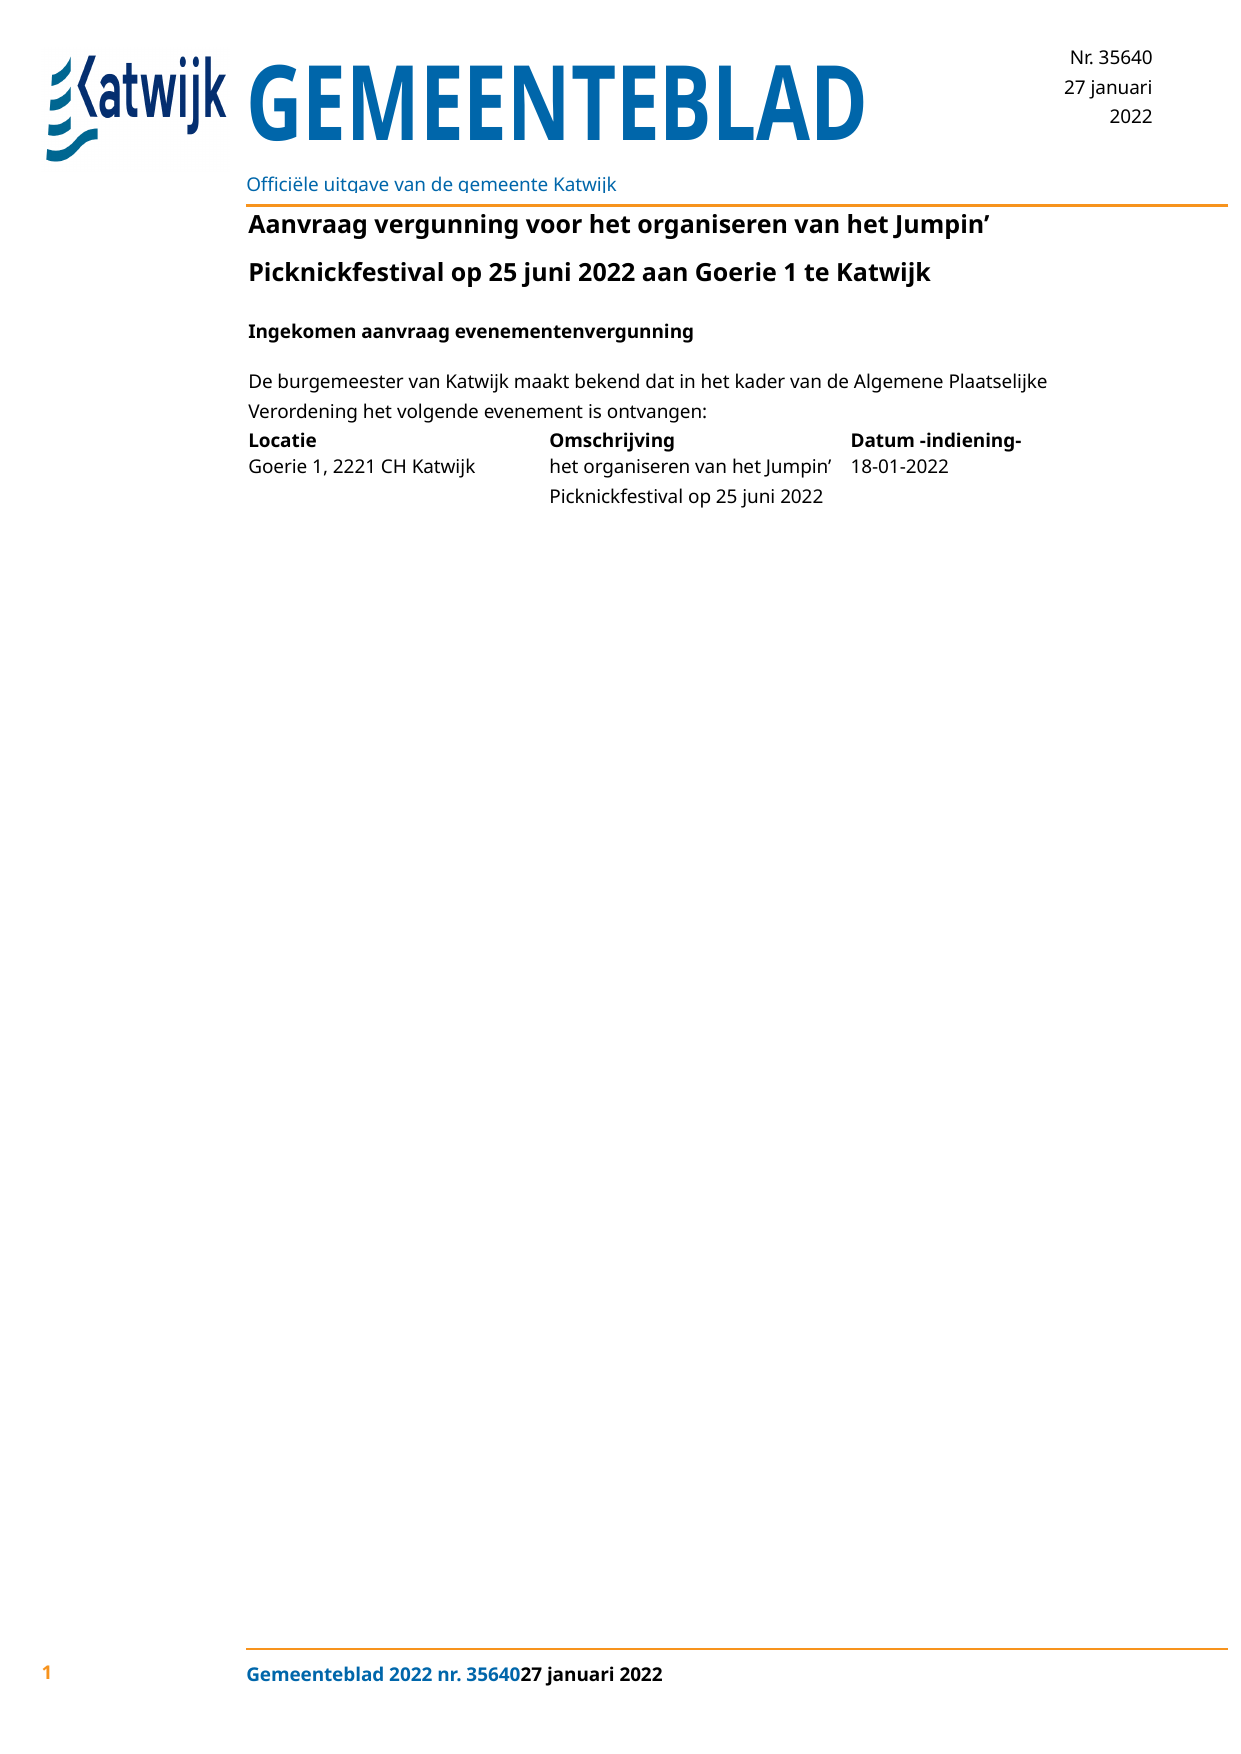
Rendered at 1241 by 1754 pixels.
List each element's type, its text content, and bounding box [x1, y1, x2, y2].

table_header Locatie [248, 428, 549, 453]
picture [41, 47, 231, 172]
table_cell 18-01-2022 [850, 453, 1152, 509]
text De burgemeester van Katwijk maakt bekend dat in het kader van de Algemene Plaatselijke Verordening het volgende evenement is ontvangen: [248, 368, 1152, 424]
table_header Datum -indiening- [850, 428, 1152, 453]
text Aanvraag vergunning voor het organiseren van het Jumpin’ Picknickfestival op 25 juni 2022 aan Goerie 1 te Katwijk [248, 207, 1152, 288]
table_cell het organiseren van het Jumpin’ Picknickfestival op 25 juni 2022 [549, 453, 850, 509]
table_header Omschrijving [549, 428, 850, 453]
text Ingekomen aanvraag evenementenvergunning [248, 318, 1152, 344]
table_cell Goerie 1, 2221 CH Katwijk [248, 453, 549, 509]
